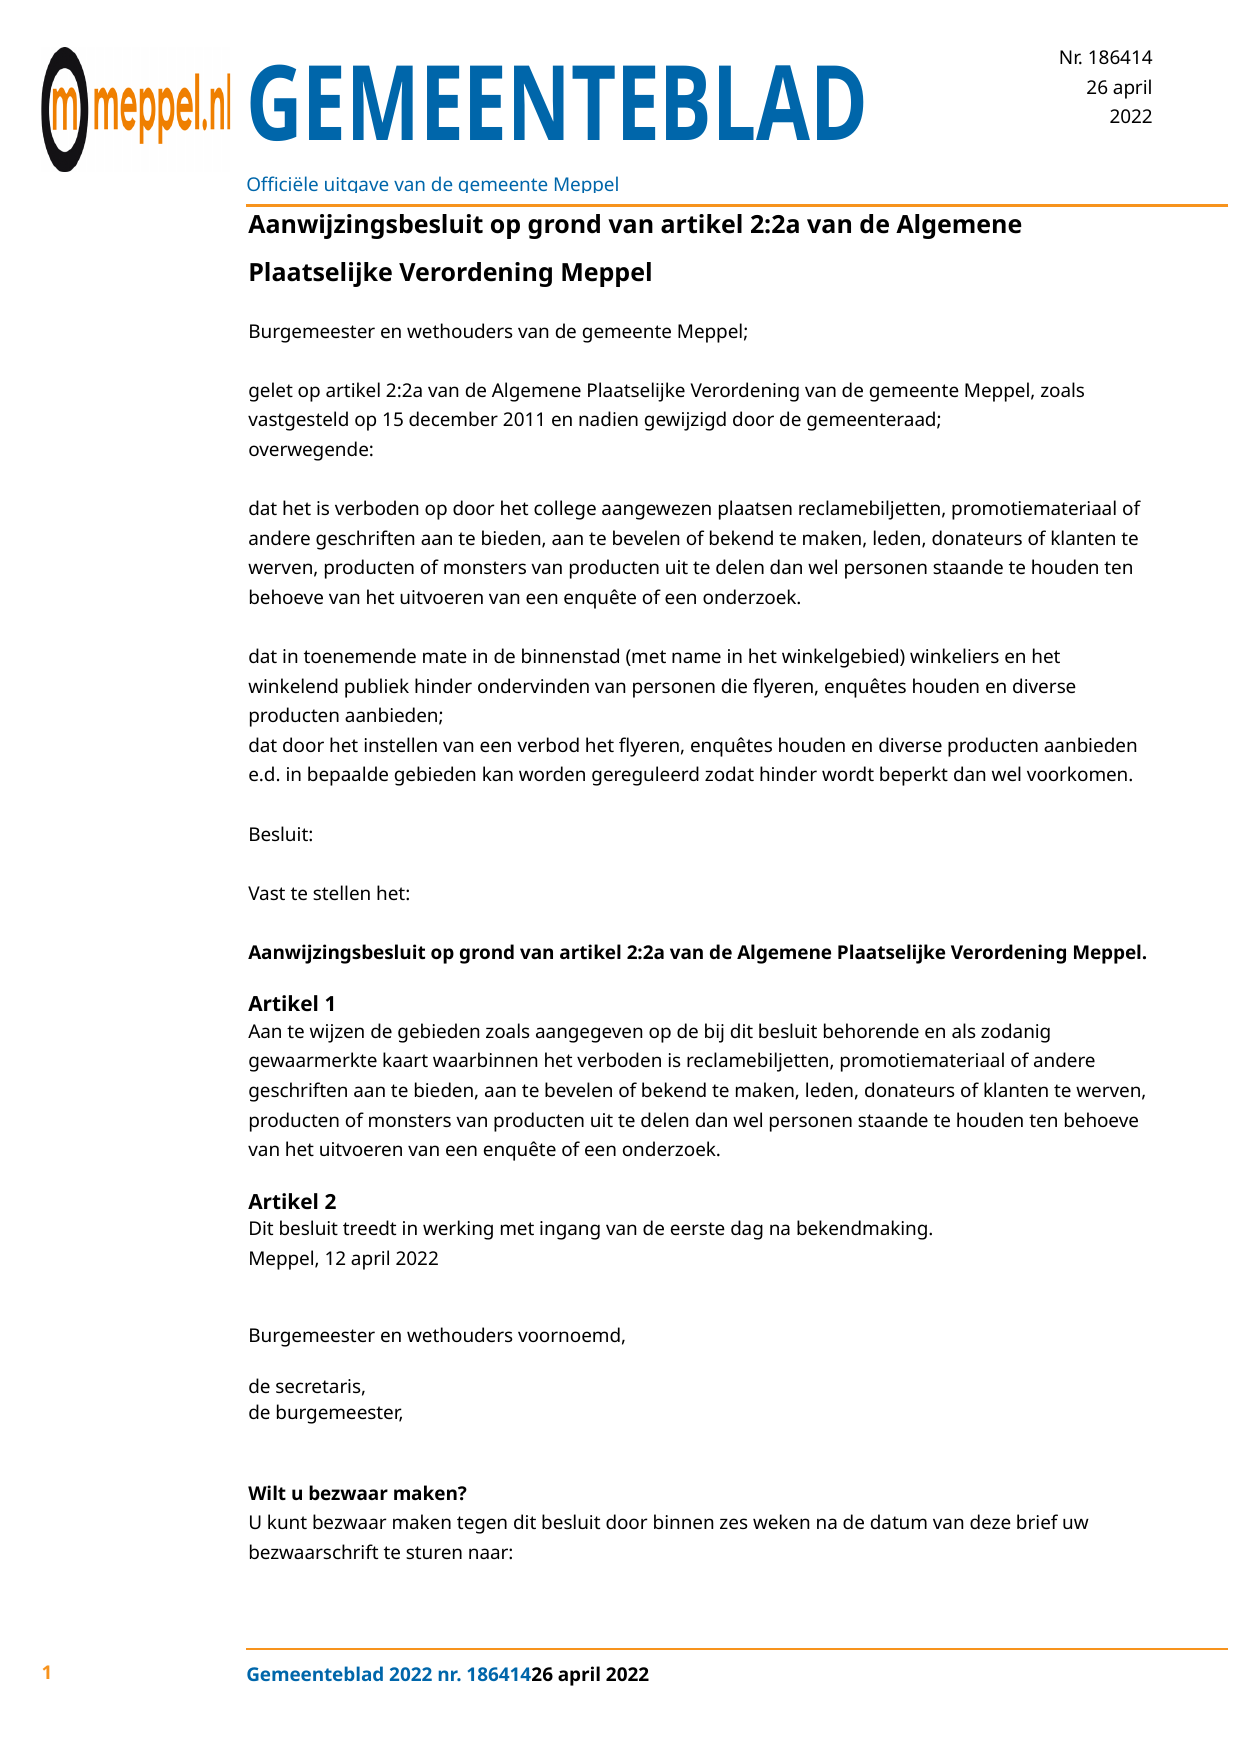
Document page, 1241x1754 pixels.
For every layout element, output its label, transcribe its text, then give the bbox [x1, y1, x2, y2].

picture [41, 47, 231, 172]
text Burgemeester en wethouders voornoemd, [248, 1322, 1152, 1348]
text Aan te wijzen de gebieden zoals aangegeven op de bij dit besluit behorende en als zodanig gewaarmerkte kaart waarbinnen het verboden is reclamebiljetten, promotiemateriaal of andere geschriften aan te bieden, aan te bevelen of bekend te maken, leden, donateurs of klanten te werven, producten of monsters van producten uit te delen dan wel personen staande te houden ten behoeve van het uitvoeren van een enquête of een onderzoek. [248, 1018, 1152, 1162]
text Aanwijzingsbesluit op grond van artikel 2:2a van de Algemene Plaatselijke Verordening Meppel. [248, 939, 1152, 965]
text overwegende: [248, 436, 1152, 462]
text Vast te stellen het: [248, 880, 1152, 906]
text dat door het instellen van een verbod het flyeren, enquêtes houden en diverse producten aanbieden e.d. in bepaalde gebieden kan worden gereguleerd zodat hinder wordt beperkt dan wel voorkomen. [248, 732, 1152, 787]
text Burgemeester en wethouders van de gemeente Meppel; [248, 318, 1152, 344]
text Besluit: [248, 821, 1152, 847]
text Artikel 2 [248, 1187, 1152, 1215]
text de burgemeester, [248, 1399, 1152, 1425]
text Meppel, 12 april 2022 [248, 1245, 1152, 1271]
text Wilt u bezwaar maken? [248, 1480, 1152, 1506]
text Dit besluit treedt in werking met ingang van de eerste dag na bekendmaking. [248, 1215, 1152, 1241]
text dat in toenemende mate in de binnenstad (met name in het winkelgebied) winkeliers en het winkelend publiek hinder ondervinden van personen die flyeren, enquêtes houden en diverse producten aanbieden; [248, 643, 1152, 728]
text Aanwijzingsbesluit op grond van artikel 2:2a van de Algemene Plaatselijke Verordening Meppel [248, 207, 1152, 288]
text de secretaris, [248, 1373, 1152, 1399]
text U kunt bezwaar maken tegen dit besluit door binnen zes weken na de datum van deze brief uw bezwaarschrift te sturen naar: [248, 1509, 1152, 1565]
text dat het is verboden op door het college aangewezen plaatsen reclamebiljetten, promotiemateriaal of andere geschriften aan te bieden, aan te bevelen of bekend te maken, leden, donateurs of klanten te werven, producten of monsters van producten uit te delen dan wel personen staande te houden ten behoeve van het uitvoeren van een enquête of een onderzoek. [248, 495, 1152, 610]
text gelet op artikel 2:2a van de Algemene Plaatselijke Verordening van de gemeente Meppel, zoals vastgesteld op 15 december 2011 en nadien gewijzigd door de gemeenteraad; [248, 377, 1152, 432]
text Artikel 1 [248, 989, 1152, 1018]
